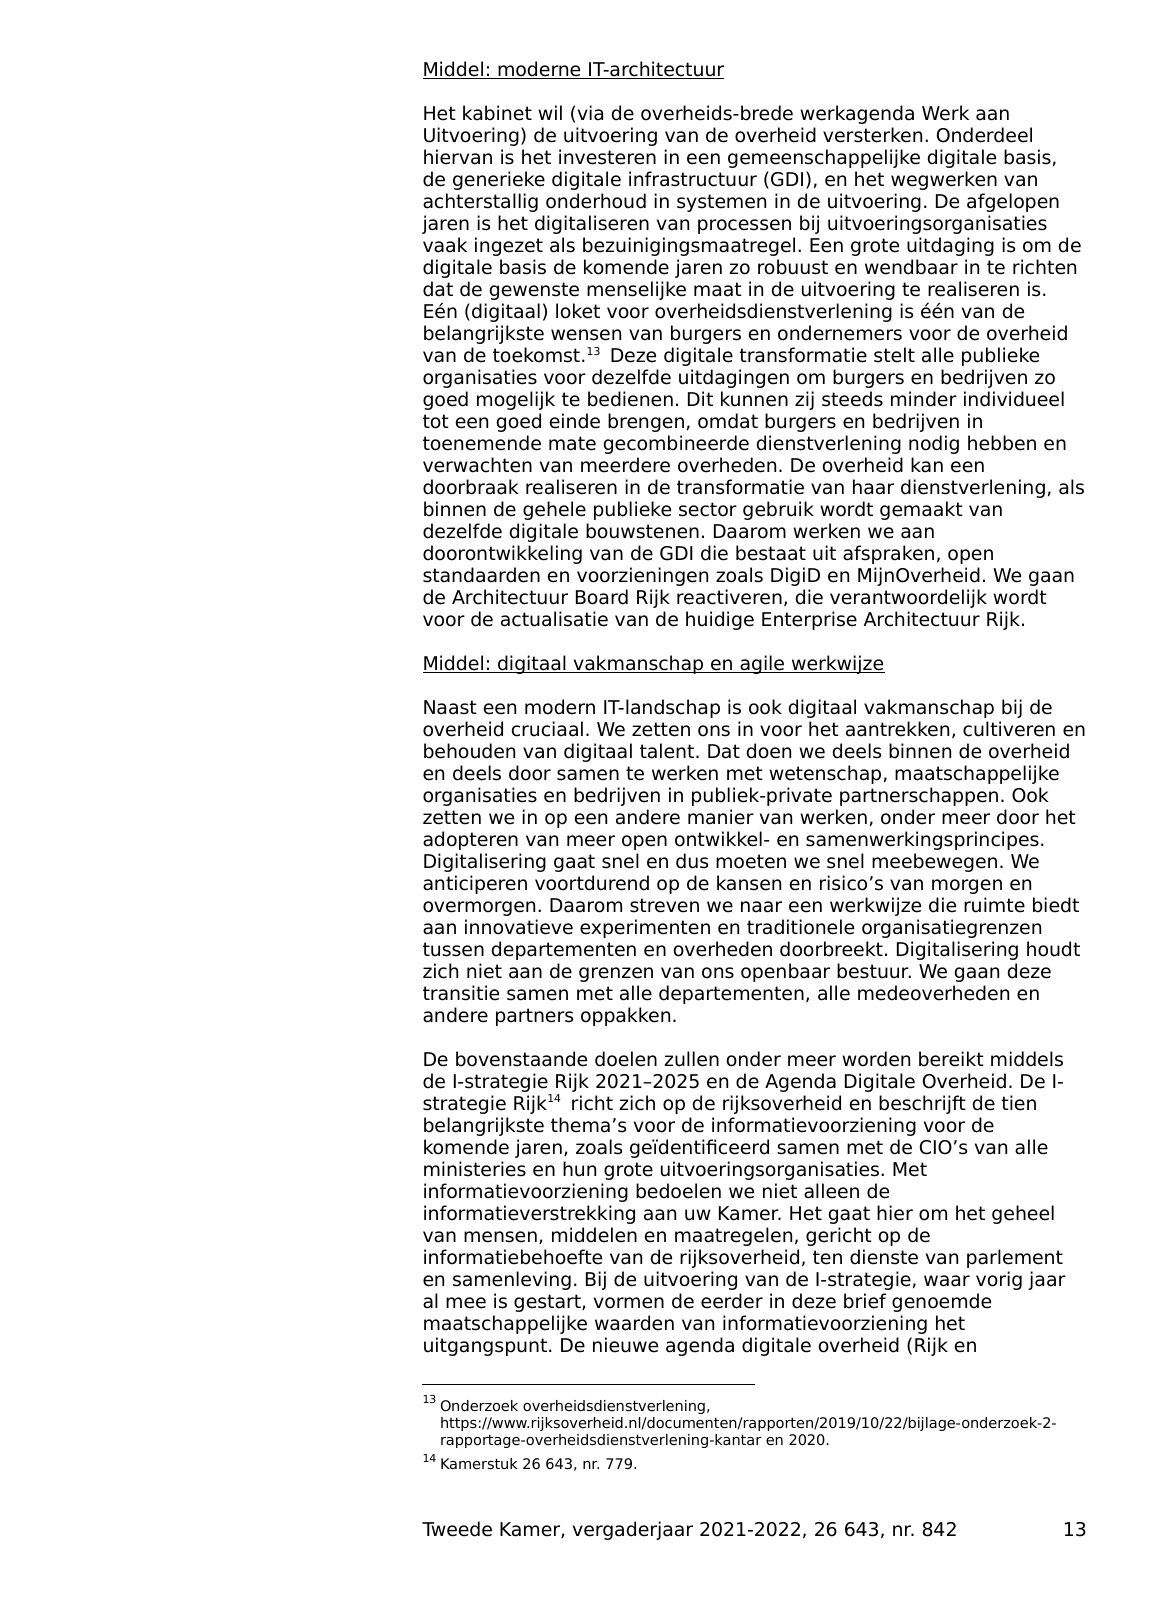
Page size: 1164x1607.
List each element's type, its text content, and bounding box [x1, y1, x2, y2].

subtitle Middel: digitaal vakmanschap en agile werkwijze [422, 653, 1087, 675]
text Het kabinet wil (via de overheids-brede werkagenda Werk aan Uitvoering) de uitvoering van de overheid versterken. Onderdeel hiervan is het investeren in een gemeenschappelijke digitale basis, de generieke digitale infrastructuur (GDI), en het wegwerken van achterstallig onderhoud in systemen in de uitvoering. De afgelopen jaren is het digitaliseren van processen bij uitvoeringsorganisaties vaak ingezet als bezuinigingsmaatregel. Een grote uitdaging is om de digitale basis de komende jaren zo robuust en wendbaar in te richten dat de gewenste menselijke maat in de uitvoering te realiseren is. Eén (digitaal) loket voor overheidsdienstverlening is één van de belangrijkste wensen van burgers en ondernemers voor de overheid van de toekomst. Deze digitale transformatie stelt alle publieke organisaties voor dezelfde uitdagingen om burgers en bedrijven zo goed mogelijk te bedienen. Dit kunnen zij steeds minder individueel tot een goed einde brengen, omdat burgers en bedrijven in toenemende mate gecombineerde dienstverlening nodig hebben en verwachten van meerdere overheden. De overheid kan een doorbraak realiseren in de transformatie van haar dienstverlening, als binnen de gehele publieke sector gebruik wordt gemaakt van dezelfde digitale bouwstenen. Daarom werken we aan doorontwikkeling van de GDI die bestaat uit afspraken, open standaarden en voorzieningen zoals DigiD en MijnOverheid. We gaan de Architectuur Board Rijk reactiveren, die verantwoordelijk wordt voor de actualisatie van de huidige Enterprise Architectuur Rijk. [422, 103, 1087, 631]
text Naast een modern IT-landschap is ook digitaal vakmanschap bij de overheid cruciaal. We zetten ons in voor het aantrekken, cultiveren en behouden van digitaal talent. Dat doen we deels binnen de overheid en deels door samen te werken met wetenschap, maatschappelijke organisaties en bedrijven in publiek-private partnerschappen. Ook zetten we in op een andere manier van werken, onder meer door het adopteren van meer open ontwikkel- en samenwerkingsprincipes. Digitalisering gaat snel en dus moeten we snel meebewegen. We anticiperen voortdurend op de kansen en risico’s van morgen en overmorgen. Daarom streven we naar een werkwijze die ruimte biedt aan innovatieve experimenten en traditionele organisatiegrenzen tussen departementen en overheden doorbreekt. Digitalisering houdt zich niet aan de grenzen van ons openbaar bestuur. We gaan deze transitie samen met alle departementen, alle medeoverheden en andere partners oppakken. [422, 697, 1087, 1027]
text Kamerstuk 26 643, nr. 779. [422, 1452, 1087, 1474]
text Onderzoek overheidsdienstverlening, https://www.rijksoverheid.nl/documenten/rapporten/2019/10/22/bijlage-onderzoek-2-rapportage-overheidsdienstverlening-kantar en 2020. [422, 1393, 1087, 1449]
subtitle Middel: moderne IT-architectuur [422, 59, 1087, 81]
text De bovenstaande doelen zullen onder meer worden bereikt middels de I-strategie Rijk 2021–2025 en de Agenda Digitale Overheid. De I-strategie Rijk richt zich op de rijksoverheid en beschrijft de tien belangrijkste thema’s voor de informatievoorziening voor de komende jaren, zoals geïdentificeerd samen met de CIO’s van alle ministeries en hun grote uitvoeringsorganisaties. Met informatievoorziening bedoelen we niet alleen de informatieverstrekking aan uw Kamer. Het gaat hier om het geheel van mensen, middelen en maatregelen, gericht op de informatiebehoefte van de rijksoverheid, ten dienste van parlement en samenleving. Bij de uitvoering van de I-strategie, waar vorig jaar al mee is gestart, vormen de eerder in deze brief genoemde maatschappelijke waarden van informatievoorziening het uitgangspunt. De nieuwe agenda digitale overheid (Rijk en [422, 1049, 1087, 1357]
